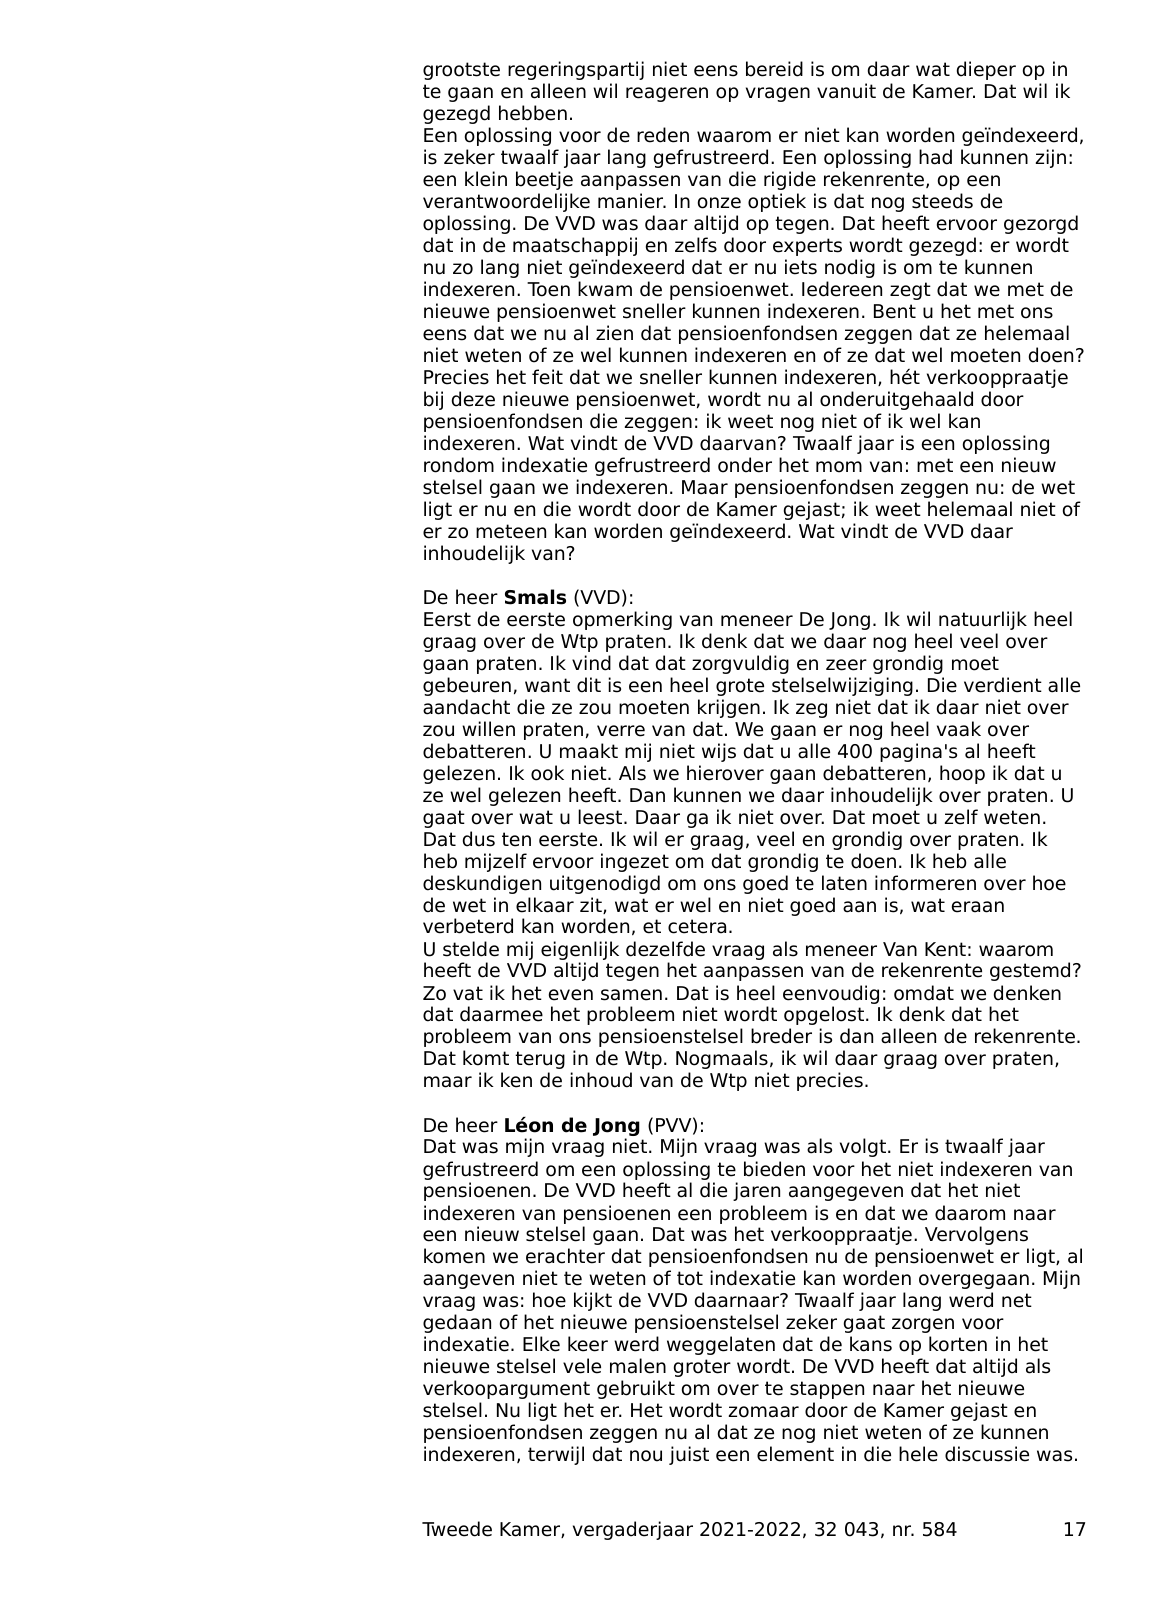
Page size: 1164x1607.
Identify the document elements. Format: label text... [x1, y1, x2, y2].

text De heer Smals (VVD): [422, 587, 1087, 609]
text U stelde mij eigenlijk dezelfde vraag als meneer Van Kent: waarom heeft de VVD altijd tegen het aanpassen van de rekenrente gestemd? Zo vat ik het even samen. Dat is heel eenvoudig: omdat we denken dat daarmee het probleem niet wordt opgelost. Ik denk dat het probleem van ons pensioenstelsel breder is dan alleen de rekenrente. Dat komt terug in de Wtp. Nogmaals, ik wil daar graag over praten, maar ik ken de inhoud van de Wtp niet precies. [422, 938, 1087, 1092]
text grootste regeringspartij niet eens bereid is om daar wat dieper op in te gaan en alleen wil reageren op vragen vanuit de Kamer. Dat wil ik gezegd hebben. [422, 59, 1087, 125]
text Een oplossing voor de reden waarom er niet kan worden geïndexeerd, is zeker twaalf jaar lang gefrustreerd. Een oplossing had kunnen zijn: een klein beetje aanpassen van die rigide rekenrente, op een verantwoordelijke manier. In onze optiek is dat nog steeds de oplossing. De VVD was daar altijd op tegen. Dat heeft ervoor gezorgd dat in de maatschappij en zelfs door experts wordt gezegd: er wordt nu zo lang niet geïndexeerd dat er nu iets nodig is om te kunnen indexeren. Toen kwam de pensioenwet. Iedereen zegt dat we met de nieuwe pensioenwet sneller kunnen indexeren. Bent u het met ons eens dat we nu al zien dat pensioenfondsen zeggen dat ze helemaal niet weten of ze wel kunnen indexeren en of ze dat wel moeten doen? Precies het feit dat we sneller kunnen indexeren, hét verkooppraatje bij deze nieuwe pensioenwet, wordt nu al onderuitgehaald door pensioenfondsen die zeggen: ik weet nog niet of ik wel kan indexeren. Wat vindt de VVD daarvan? Twaalf jaar is een oplossing rondom indexatie gefrustreerd onder het mom van: met een nieuw stelsel gaan we indexeren. Maar pensioenfondsen zeggen nu: de wet ligt er nu en die wordt door de Kamer gejast; ik weet helemaal niet of er zo meteen kan worden geïndexeerd. Wat vindt de VVD daar inhoudelijk van? [422, 125, 1087, 564]
text Dat was mijn vraag niet. Mijn vraag was als volgt. Er is twaalf jaar gefrustreerd om een oplossing te bieden voor het niet indexeren van pensioenen. De VVD heeft al die jaren aangegeven dat het niet indexeren van pensioenen een probleem is en dat we daarom naar een nieuw stelsel gaan. Dat was het verkooppraatje. Vervolgens komen we erachter dat pensioenfondsen nu de pensioenwet er ligt, al aangeven niet te weten of tot indexatie kan worden overgegaan. Mijn vraag was: hoe kijkt de VVD daarnaar? Twaalf jaar lang werd net gedaan of het nieuwe pensioenstelsel zeker gaat zorgen voor indexatie. Elke keer werd weggelaten dat de kans op korten in het nieuwe stelsel vele malen groter wordt. De VVD heeft dat altijd als verkoopargument gebruikt om over te stappen naar het nieuwe stelsel. Nu ligt het er. Het wordt zomaar door de Kamer gejast en pensioenfondsen zeggen nu al dat ze nog niet weten of ze kunnen indexeren, terwijl dat nou juist een element in die hele discussie was. [422, 1136, 1087, 1466]
text Eerst de eerste opmerking van meneer De Jong. Ik wil natuurlijk heel graag over de Wtp praten. Ik denk dat we daar nog heel veel over gaan praten. Ik vind dat dat zorgvuldig en zeer grondig moet gebeuren, want dit is een heel grote stelselwijziging. Die verdient alle aandacht die ze zou moeten krijgen. Ik zeg niet dat ik daar niet over zou willen praten, verre van dat. We gaan er nog heel vaak over debatteren. U maakt mij niet wijs dat u alle 400 pagina's al heeft gelezen. Ik ook niet. Als we hierover gaan debatteren, hoop ik dat u ze wel gelezen heeft. Dan kunnen we daar inhoudelijk over praten. U gaat over wat u leest. Daar ga ik niet over. Dat moet u zelf weten. Dat dus ten eerste. Ik wil er graag, veel en grondig over praten. Ik heb mijzelf ervoor ingezet om dat grondig te doen. Ik heb alle deskundigen uitgenodigd om ons goed te laten informeren over hoe de wet in elkaar zit, wat er wel en niet goed aan is, wat eraan verbeterd kan worden, et cetera. [422, 609, 1087, 938]
text De heer Léon de Jong (PVV): [422, 1114, 1087, 1136]
